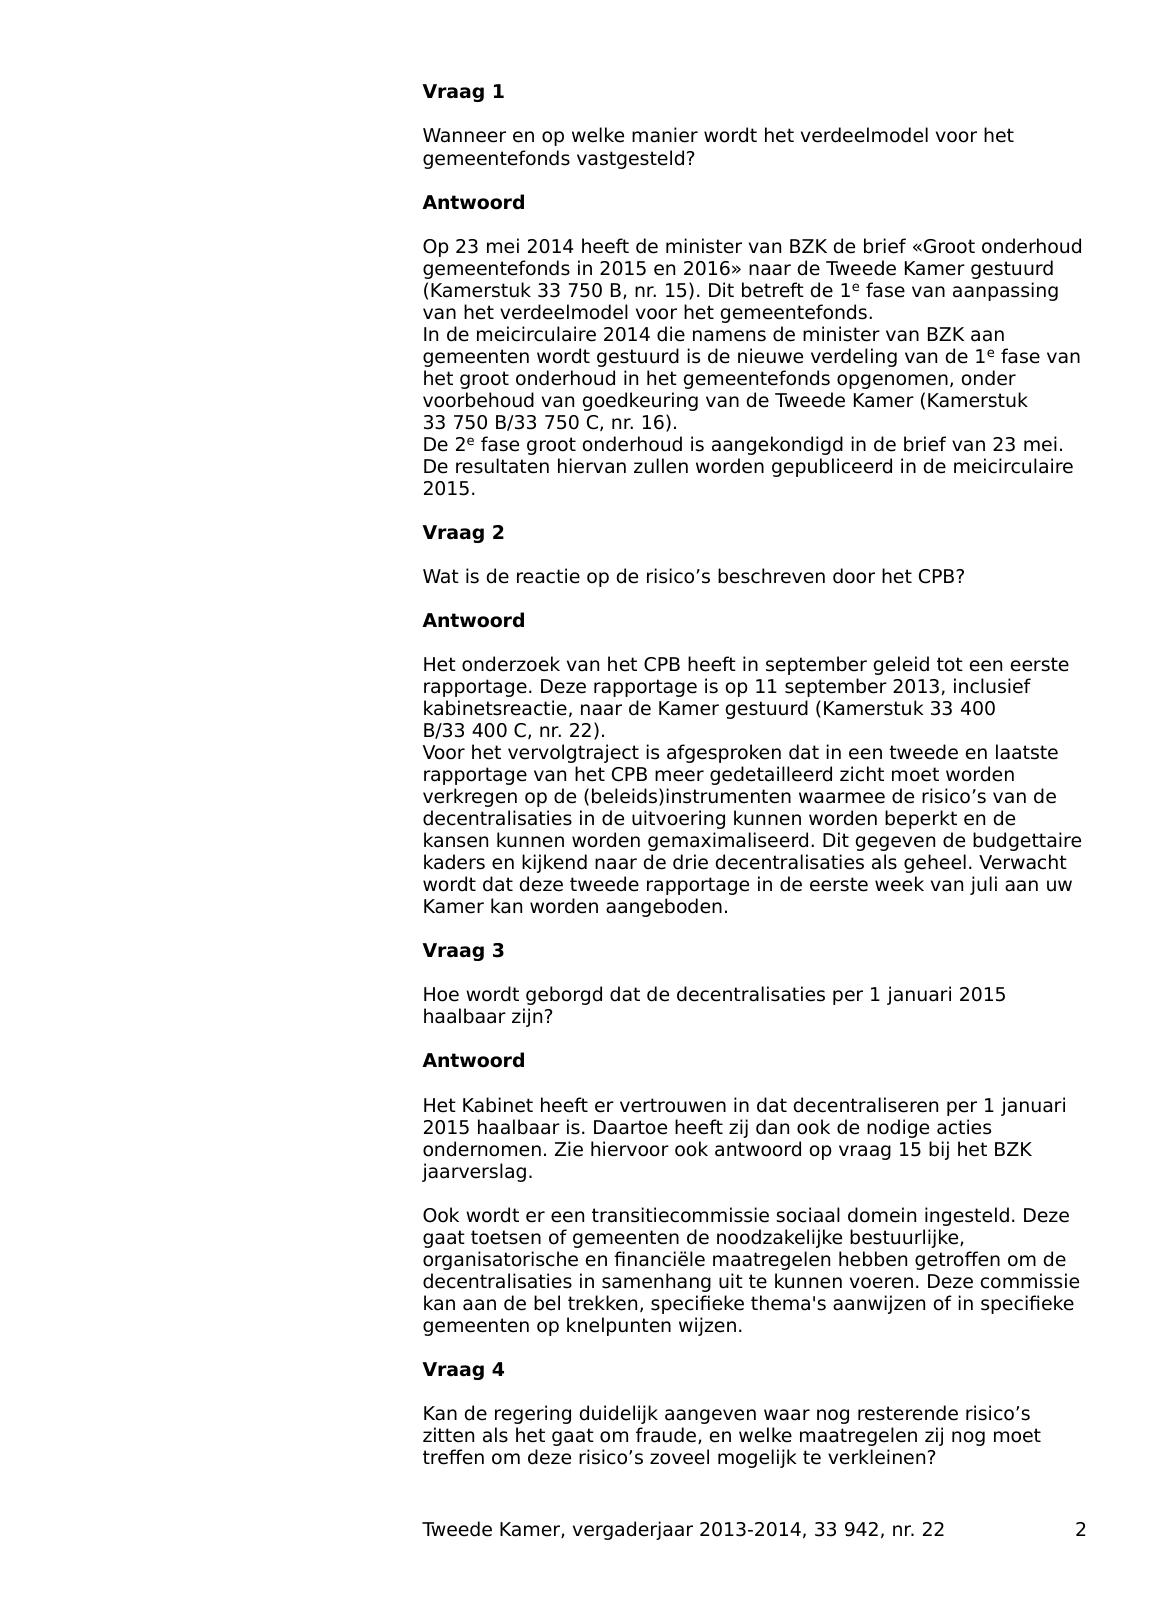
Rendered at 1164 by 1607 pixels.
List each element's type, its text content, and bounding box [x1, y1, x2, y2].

text Wat is de reactie op de risico’s beschreven door het CPB? [422, 566, 1087, 588]
text Kan de regering duidelijk aangeven waar nog resterende risico’s zitten als het gaat om fraude, en welke maatregelen zij nog moet treffen om deze risico’s zoveel mogelijk te verkleinen? [422, 1403, 1087, 1469]
text Het Kabinet heeft er vertrouwen in dat decentraliseren per 1 januari 2015 haalbaar is. Daartoe heeft zij dan ook de nodige acties ondernomen. Zie hiervoor ook antwoord op vraag 15 bij het BZK jaarverslag. [422, 1094, 1087, 1182]
subtitle Vraag 4 [422, 1359, 1087, 1381]
text Hoe wordt geborgd dat de decentralisaties per 1 januari 2015 haalbaar zijn? [422, 984, 1087, 1028]
text Ook wordt er een transitiecommissie sociaal domein ingesteld. Deze gaat toetsen of gemeenten de noodzakelijke bestuurlijke, organisatorische en financiële maatregelen hebben getroffen om de decentralisaties in samenhang uit te kunnen voeren. Deze commissie kan aan de bel trekken, specifieke thema's aanwijzen of in specifieke gemeenten op knelpunten wijzen. [422, 1205, 1087, 1337]
subtitle Vraag 3 [422, 940, 1087, 962]
text Wanneer en op welke manier wordt het verdeelmodel voor het gemeentefonds vastgesteld? [422, 125, 1087, 169]
text Op 23 mei 2014 heeft de minister van BZK de brief «Groot onderhoud gemeentefonds in 2015 en 2016» naar de Tweede Kamer gestuurd (Kamerstuk 33 750 B, nr. 15). Dit betreft de 1e fase van aanpassing van het verdeelmodel voor het gemeentefonds. [422, 236, 1087, 324]
text In de meicirculaire 2014 die namens de minister van BZK aan gemeenten wordt gestuurd is de nieuwe verdeling van de 1e fase van het groot onderhoud in het gemeentefonds opgenomen, onder voorbehoud van goedkeuring van de Tweede Kamer (Kamerstuk 33 750 B/33 750 C, nr. 16). [422, 324, 1087, 433]
subtitle Vraag 1 [422, 81, 1087, 103]
text Het onderzoek van het CPB heeft in september geleid tot een eerste rapportage. Deze rapportage is op 11 september 2013, inclusief kabinetsreactie, naar de Kamer gestuurd (Kamerstuk 33 400 B/33 400 C, nr. 22). [422, 654, 1087, 742]
subtitle Antwoord [422, 192, 1087, 213]
text Voor het vervolgtraject is afgesproken dat in een tweede en laatste rapportage van het CPB meer gedetailleerd zicht moet worden verkregen op de (beleids)instrumenten waarmee de risico’s van de decentralisaties in de uitvoering kunnen worden beperkt en de kansen kunnen worden gemaximaliseerd. Dit gegeven de budgettaire kaders en kijkend naar de drie decentralisaties als geheel. Verwacht wordt dat deze tweede rapportage in de eerste week van juli aan uw Kamer kan worden aangeboden. [422, 742, 1087, 918]
subtitle Vraag 2 [422, 522, 1087, 544]
subtitle Antwoord [422, 610, 1087, 632]
subtitle Antwoord [422, 1050, 1087, 1072]
text De 2e fase groot onderhoud is aangekondigd in de brief van 23 mei. De resultaten hiervan zullen worden gepubliceerd in de meicirculaire 2015. [422, 433, 1087, 499]
